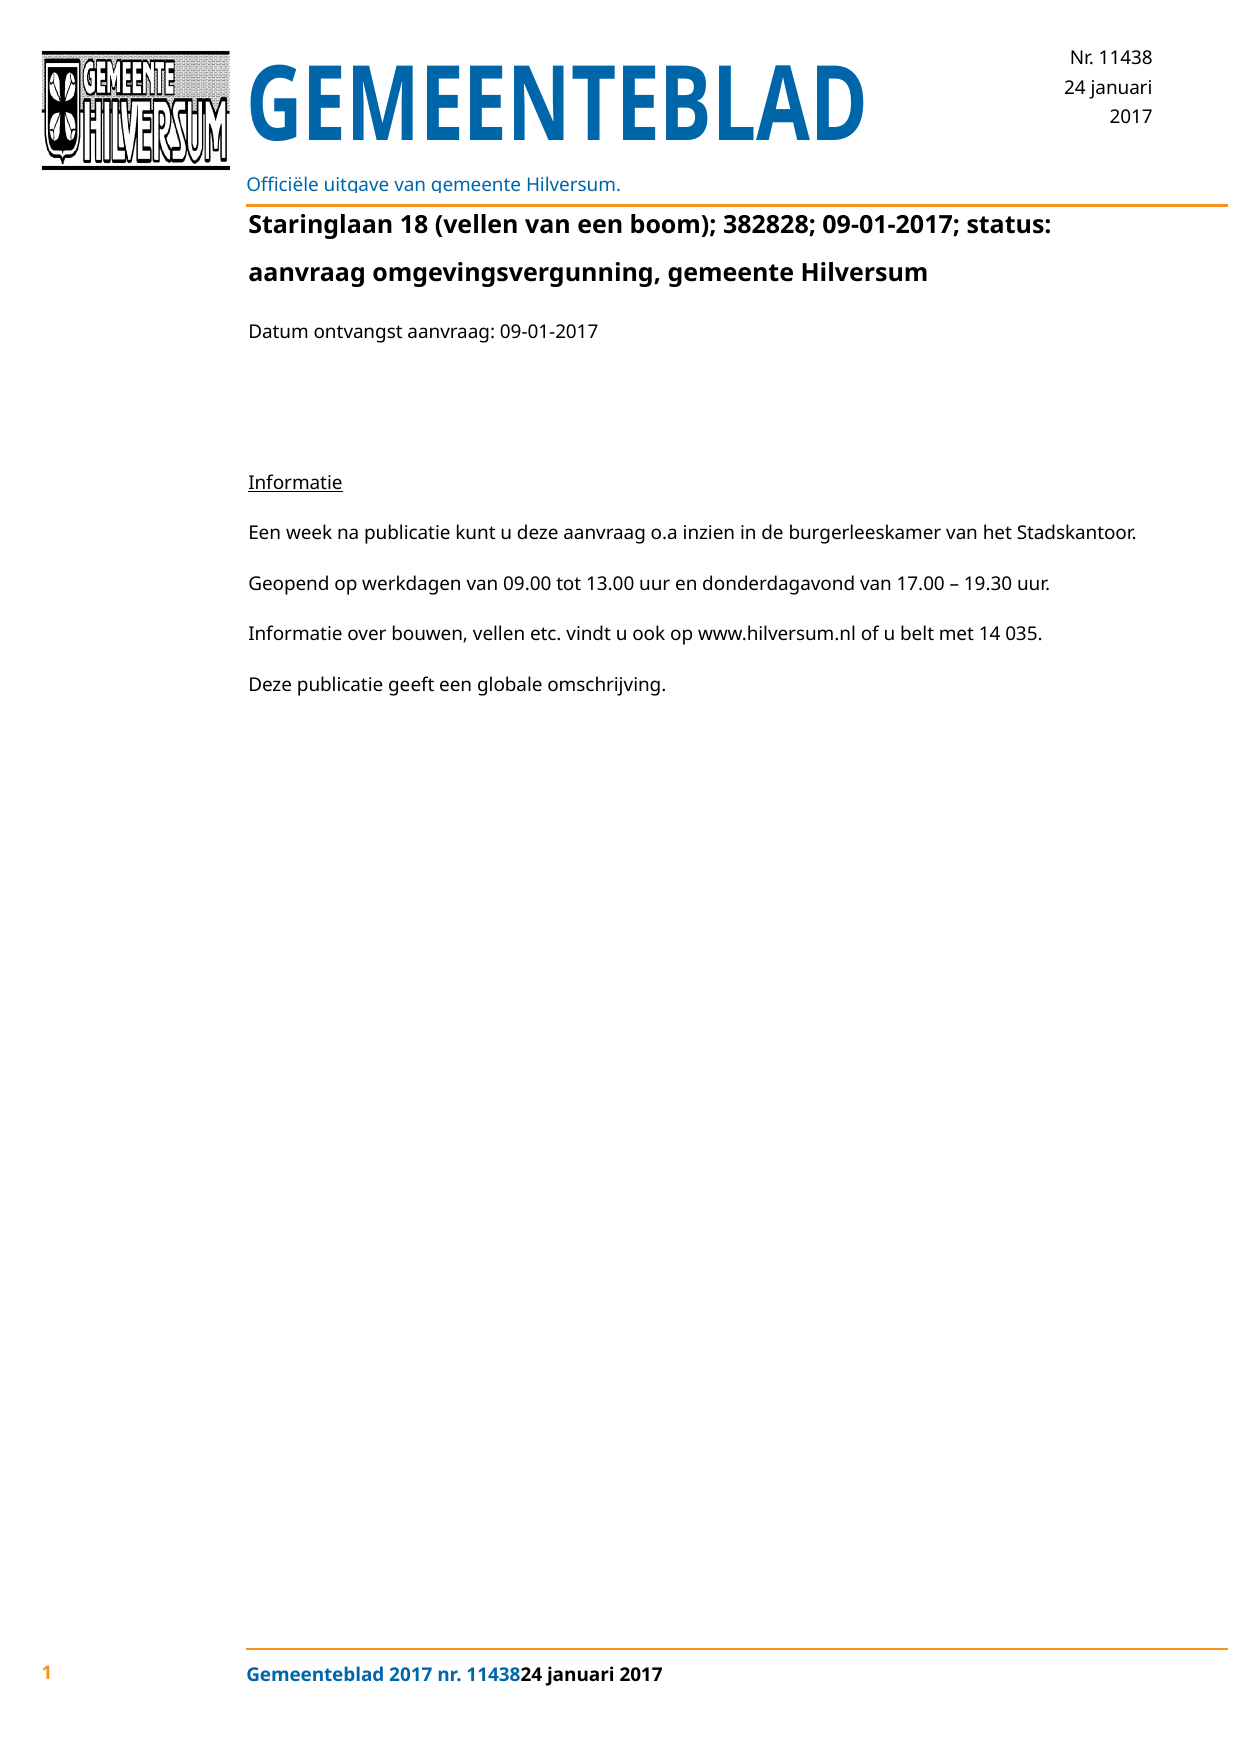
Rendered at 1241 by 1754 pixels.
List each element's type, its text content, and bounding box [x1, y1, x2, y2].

text Informatie over bouwen, vellen etc. vindt u ook op www.hilversum.nl of u belt met 14 035. [248, 620, 1152, 646]
text Datum ontvangst aanvraag: 09-01-2017 [248, 318, 1152, 344]
text Een week na publicatie kunt u deze aanvraag o.a inzien in de burgerleeskamer van het Stadskantoor. [248, 519, 1152, 545]
text Informatie [248, 469, 1152, 495]
text Staringlaan 18 (vellen van een boom); 382828; 09-01-2017; status: aanvraag omgevingsvergunning, gemeente Hilversum [248, 207, 1152, 288]
picture [41, 47, 231, 172]
text Geopend op werkdagen van 09.00 tot 13.00 uur en donderdagavond van 17.00 – 19.30 uur. [248, 570, 1152, 596]
text Deze publicatie geeft een globale omschrijving. [248, 671, 1152, 697]
